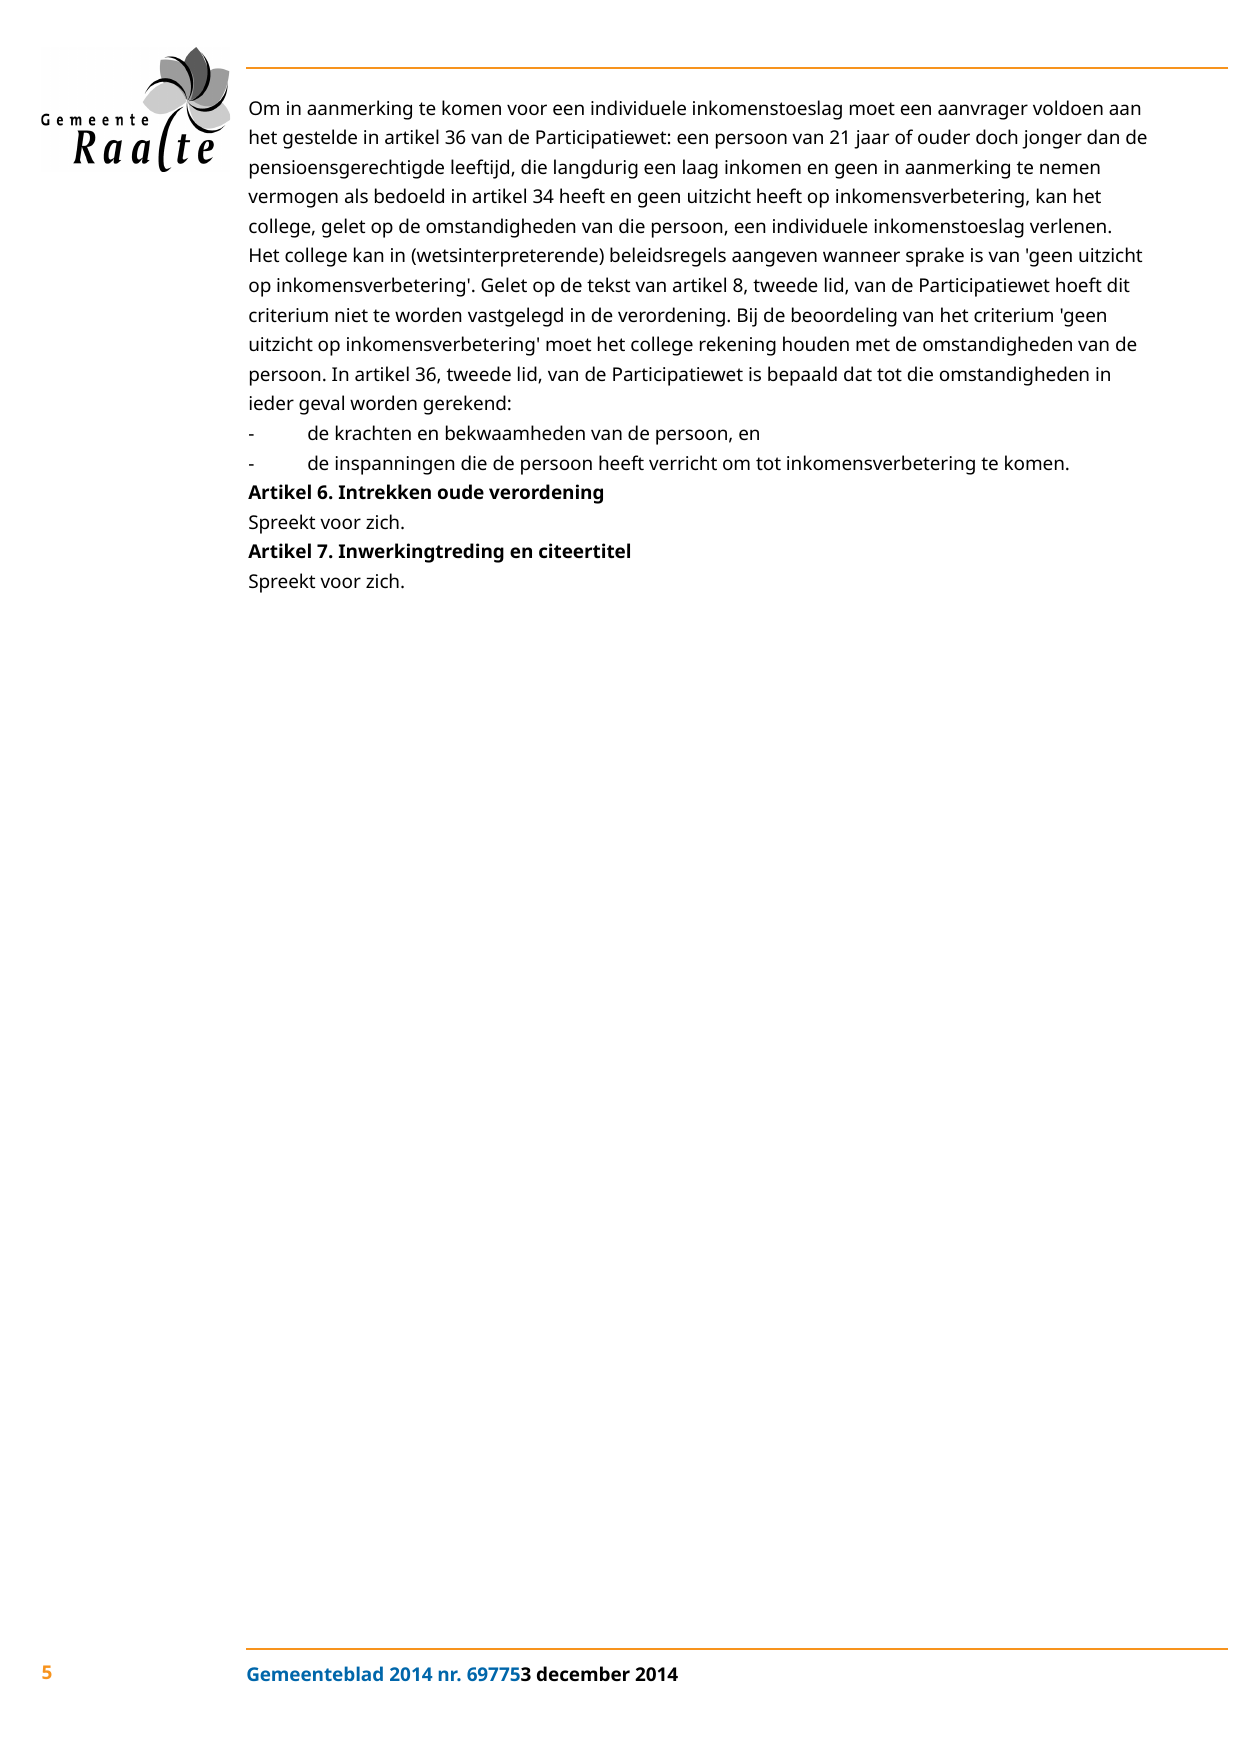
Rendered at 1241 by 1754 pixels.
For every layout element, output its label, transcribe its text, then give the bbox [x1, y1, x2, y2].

text Artikel 7. Inwerkingtreding en citeertitel [248, 538, 1152, 564]
picture [41, 47, 231, 172]
text Spreekt voor zich. [248, 568, 1152, 594]
text Om in aanmerking te komen voor een individuele inkomenstoeslag moet een aanvrager voldoen aan het gestelde in artikel 36 van de Participatiewet: een persoon van 21 jaar of ouder doch jonger dan de pensioensgerechtigde leeftijd, die langdurig een laag inkomen en geen in aanmerking te nemen vermogen als bedoeld in artikel 34 heeft en geen uitzicht heeft op inkomensverbetering, kan het college, gelet op de omstandigheden van die persoon, een individuele inkomenstoeslag verlenen. [248, 95, 1152, 239]
list de krachten en bekwaamheden van de persoon, en [248, 420, 1152, 446]
list de inspanningen die de persoon heeft verricht om tot inkomensverbetering te komen. [248, 450, 1152, 476]
text Spreekt voor zich. [248, 509, 1152, 535]
text Het college kan in (wetsinterpreterende) beleidsregels aangeven wanneer sprake is van 'geen uitzicht op inkomensverbetering'. Gelet op de tekst van artikel 8, tweede lid, van de Participatiewet hoeft dit criterium niet te worden vastgelegd in de verordening. Bij de beoordeling van het criterium 'geen uitzicht op inkomensverbetering' moet het college rekening houden met de omstandigheden van de persoon. In artikel 36, tweede lid, van de Participatiewet is bepaald dat tot die omstandigheden in ieder geval worden gerekend: [248, 243, 1152, 416]
text Artikel 6. Intrekken oude verordening [248, 479, 1152, 505]
